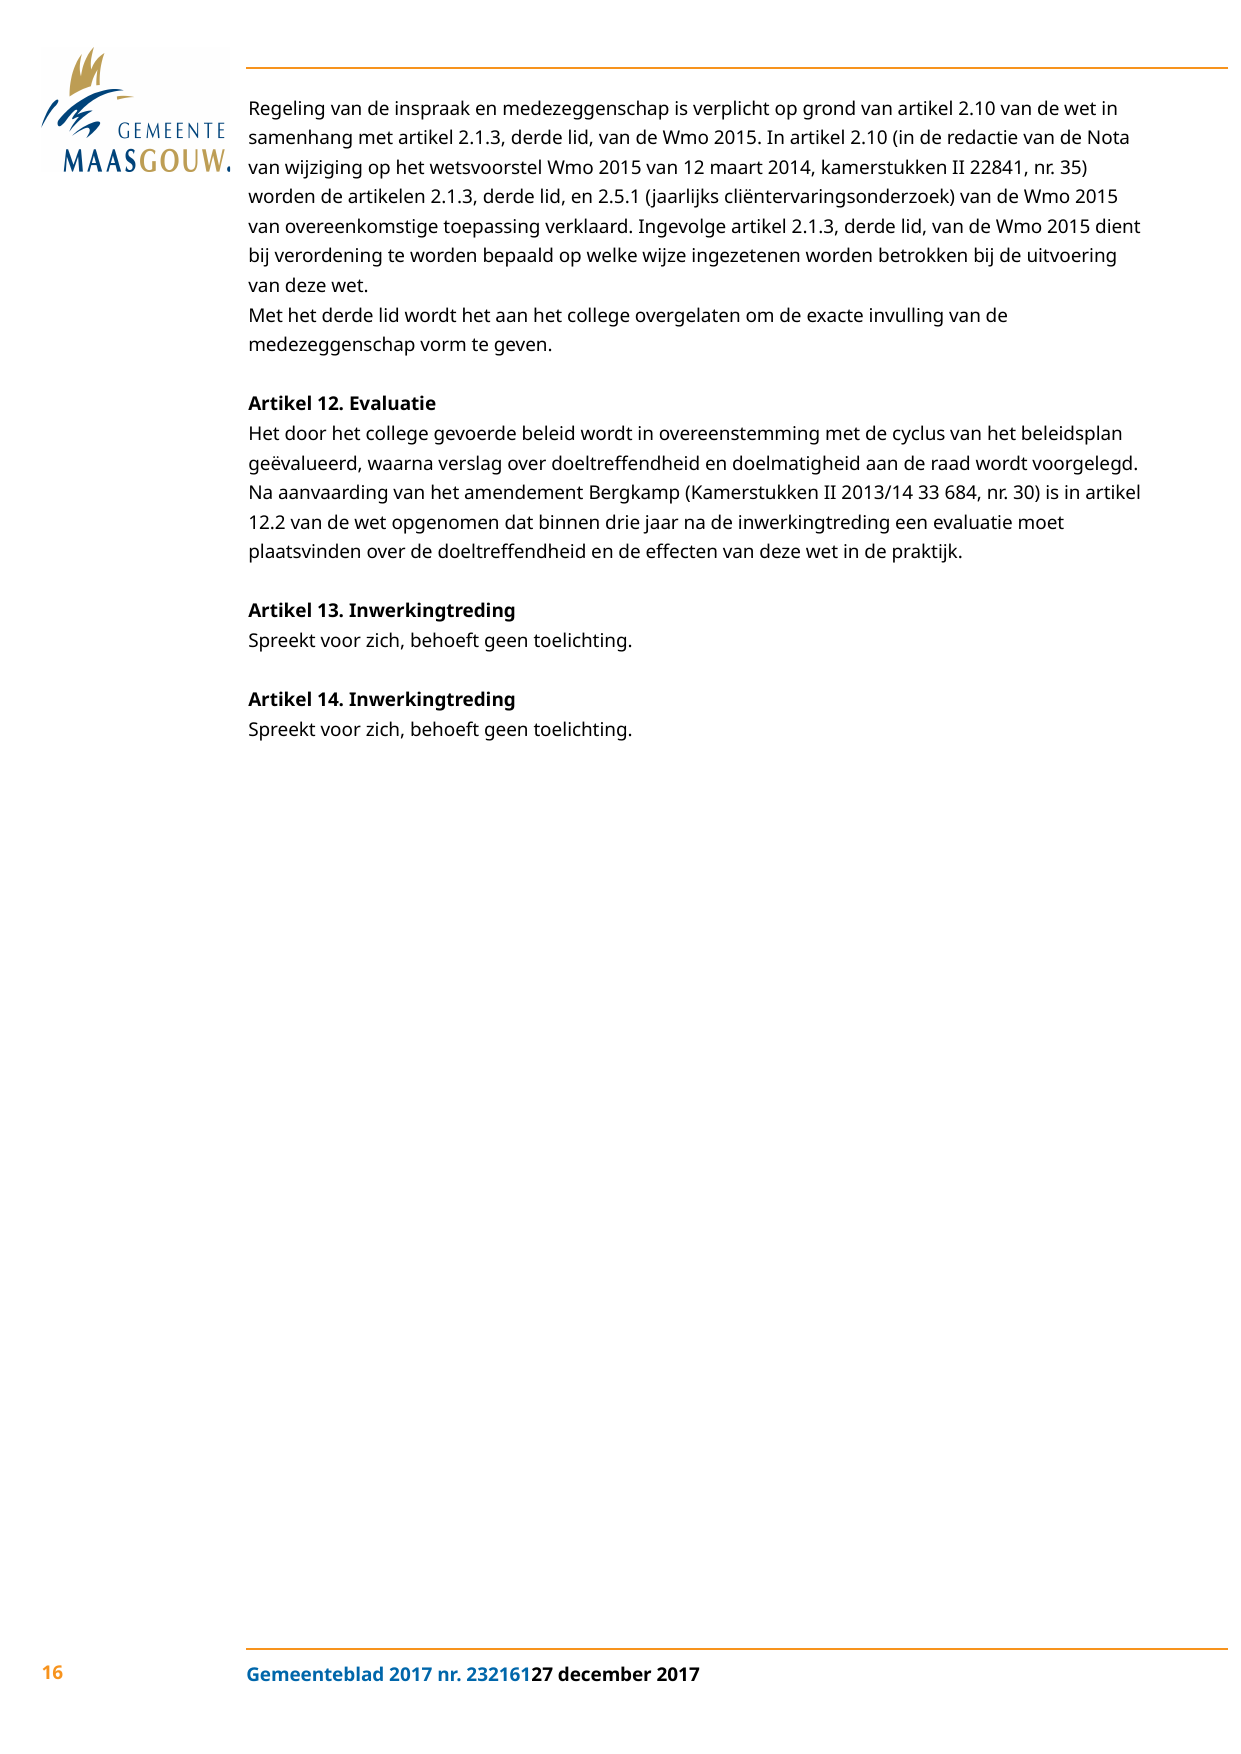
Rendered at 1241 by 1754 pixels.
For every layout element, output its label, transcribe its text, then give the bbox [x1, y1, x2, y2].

text Artikel 13. Inwerkingtreding [248, 598, 1152, 623]
text Spreekt voor zich, behoeft geen toelichting. [248, 627, 1152, 653]
text Na aanvaarding van het amendement Bergkamp (Kamerstukken II 2013/14 33 684, nr. 30) is in artikel 12.2 van de wet opgenomen dat binnen drie jaar na de inwerkingtreding een evaluatie moet plaatsvinden over de doeltreffendheid en de effecten van deze wet in de praktijk. [248, 479, 1152, 564]
picture [41, 47, 231, 172]
text Met het derde lid wordt het aan het college overgelaten om de exacte invulling van de medezeggenschap vorm te geven. [248, 302, 1152, 357]
text Spreekt voor zich, behoeft geen toelichting. [248, 716, 1152, 742]
text Regeling van de inspraak en medezeggenschap is verplicht op grond van artikel 2.10 van de wet in samenhang met artikel 2.1.3, derde lid, van de Wmo 2015. In artikel 2.10 (in de redactie van de Nota van wijziging op het wetsvoorstel Wmo 2015 van 12 maart 2014, kamerstukken II 22841, nr. 35) worden de artikelen 2.1.3, derde lid, en 2.5.1 (jaarlijks cliëntervaringsonderzoek) van de Wmo 2015 van overeenkomstige toepassing verklaard. Ingevolge artikel 2.1.3, derde lid, van de Wmo 2015 dient bij verordening te worden bepaald op welke wijze ingezetenen worden betrokken bij de uitvoering van deze wet. [248, 95, 1152, 298]
text Artikel 14. Inwerkingtreding [248, 686, 1152, 712]
text Het door het college gevoerde beleid wordt in overeenstemming met de cyclus van het beleidsplan geëvalueerd, waarna verslag over doeltreffendheid en doelmatigheid aan de raad wordt voorgelegd. [248, 420, 1152, 476]
text Artikel 12. Evaluatie [248, 391, 1152, 416]
